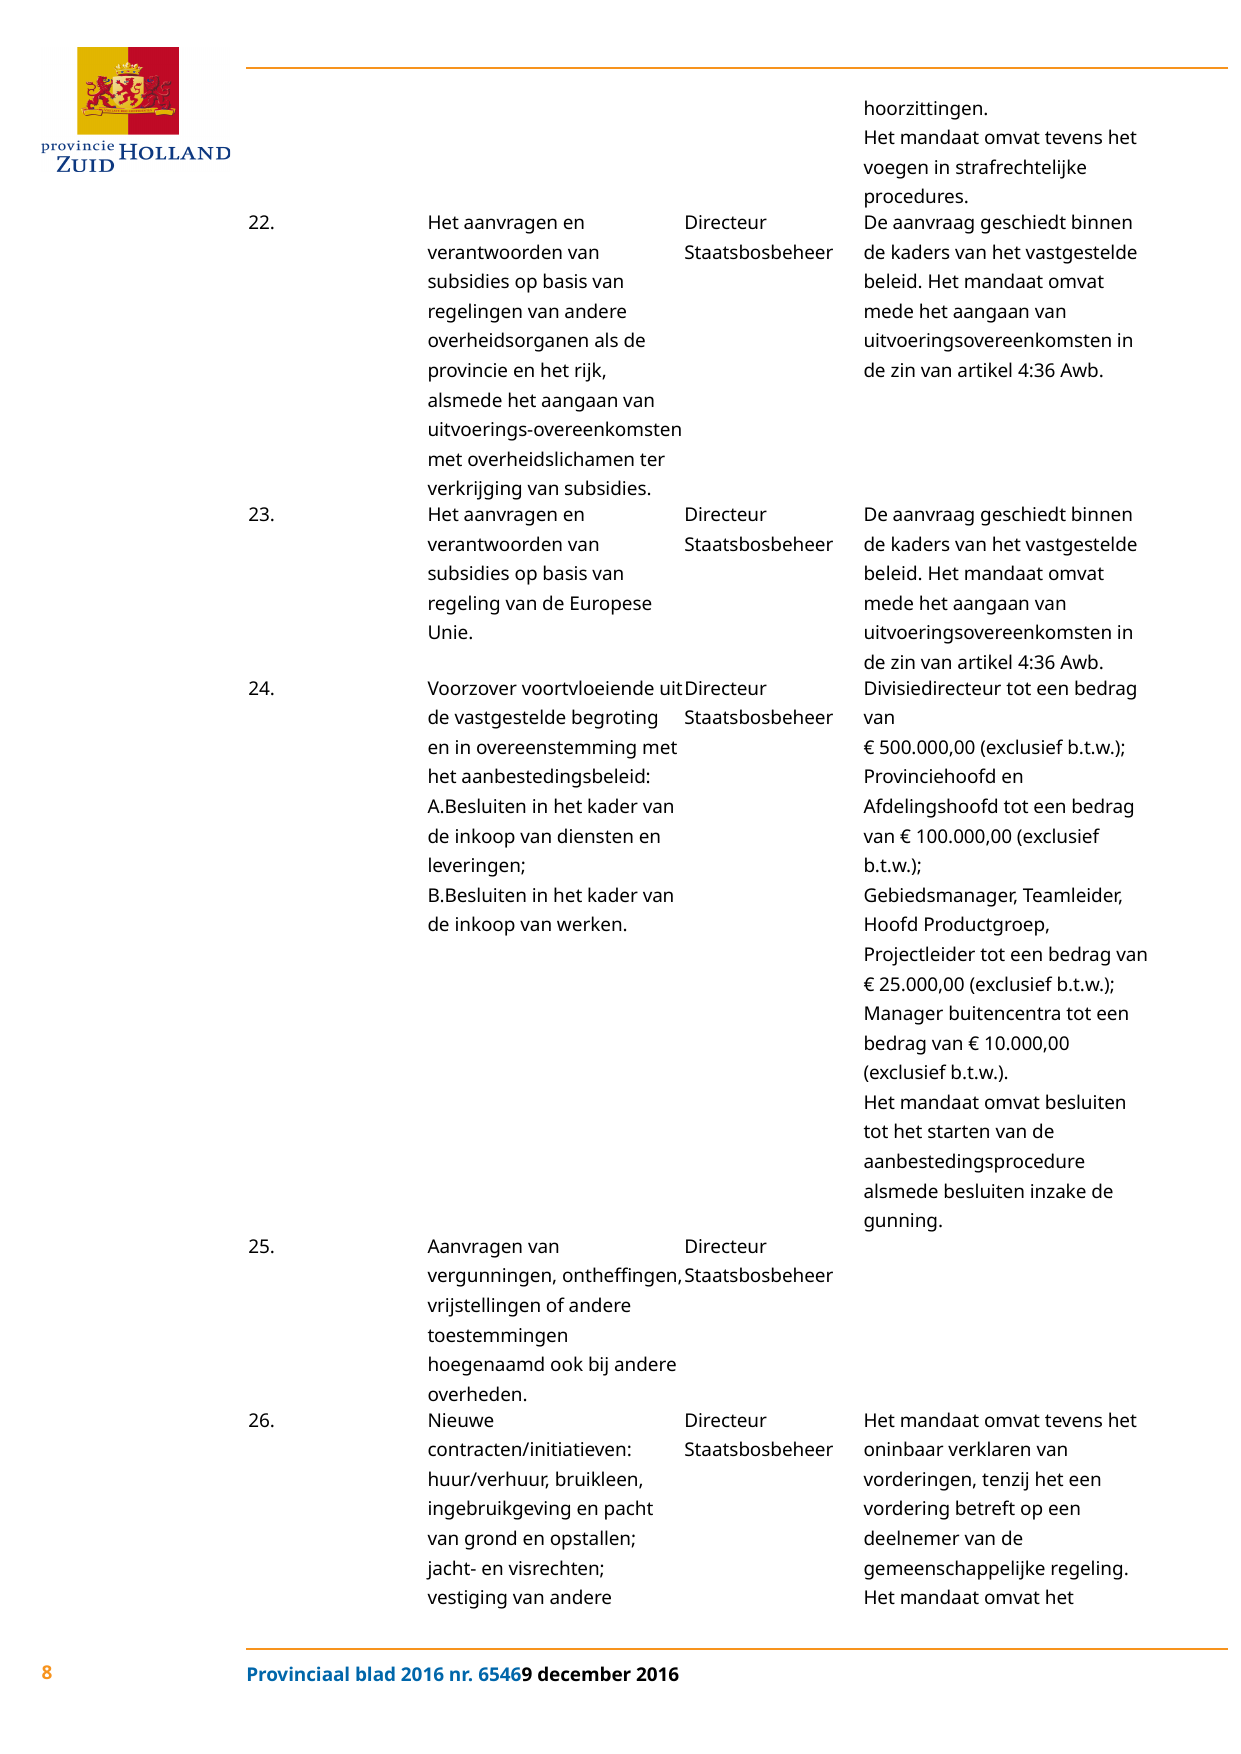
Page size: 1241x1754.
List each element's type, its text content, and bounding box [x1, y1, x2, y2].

table_cell Het mandaat omvat tevens het oninbaar verklaren van vorderingen, tenzij het een vordering betreft op een deelnemer van de gemeenschappelijke regeling. Het mandaat omvat het [863, 1407, 1152, 1610]
table_cell De aanvraag geschiedt binnen de kaders van het vastgestelde beleid. Het mandaat omvat mede het aangaan van uitvoeringsovereenkomsten in de zin van artikel 4:36 Awb. [863, 209, 1152, 501]
table_cell [427, 95, 684, 209]
table_cell Directeur Staatsbosbeheer [684, 209, 863, 501]
table_cell 23. [248, 501, 427, 675]
table_cell hoorzittingen. Het mandaat omvat tevens het voegen in strafrechtelijke procedures. [863, 95, 1152, 209]
picture [41, 47, 231, 172]
table_cell Directeur Staatsbosbeheer [684, 675, 863, 1233]
table_cell 24. [248, 675, 427, 1233]
table_cell Directeur Staatsbosbeheer [684, 1233, 863, 1407]
table_cell Aanvragen van vergunningen, ontheffingen, vrijstellingen of andere toestemmingen hoegenaamd ook bij andere overheden. [427, 1233, 684, 1407]
table_cell Het aanvragen en verantwoorden van subsidies op basis van regelingen van andere overheidsorganen als de provincie en het rijk, alsmede het aangaan van uitvoerings-overeenkomsten met overheidslichamen ter verkrijging van subsidies. [427, 209, 684, 501]
table_cell [248, 95, 427, 209]
table_cell Divisiedirecteur tot een bedrag van € 500.000,00 (exclusief b.t.w.); Provinciehoofd en Afdelingshoofd tot een bedrag van € 100.000,00 (exclusief b.t.w.); Gebiedsmanager, Teamleider, Hoofd Productgroep, Projectleider tot een bedrag van € 25.000,00 (exclusief b.t.w.); Manager buitencentra tot een bedrag van € 10.000,00 (exclusief b.t.w.). Het mandaat omvat besluiten tot het starten van de aanbestedingsprocedure alsmede besluiten inzake de gunning. [863, 675, 1152, 1233]
table_cell [684, 95, 863, 209]
table_cell 26. [248, 1407, 427, 1610]
table_cell 25. [248, 1233, 427, 1407]
table_cell Nieuwe contracten/initiatieven: huur/verhuur, bruikleen, ingebruikgeving en pacht van grond en opstallen; jacht- en visrechten; vestiging van andere [427, 1407, 684, 1610]
table_cell Directeur Staatsbosbeheer [684, 501, 863, 675]
table_cell [863, 1233, 1152, 1407]
table_cell Voorzover voortvloeiende uit de vastgestelde begroting en in overeenstemming met het aanbestedingsbeleid: A.Besluiten in het kader van de inkoop van diensten en leveringen; B.Besluiten in het kader van de inkoop van werken. [427, 675, 684, 1233]
table_cell Het aanvragen en verantwoorden van subsidies op basis van regeling van de Europese Unie. [427, 501, 684, 675]
table_cell Directeur Staatsbosbeheer [684, 1407, 863, 1610]
table_cell De aanvraag geschiedt binnen de kaders van het vastgestelde beleid. Het mandaat omvat mede het aangaan van uitvoeringsovereenkomsten in de zin van artikel 4:36 Awb. [863, 501, 1152, 675]
table_cell 22. [248, 209, 427, 501]
